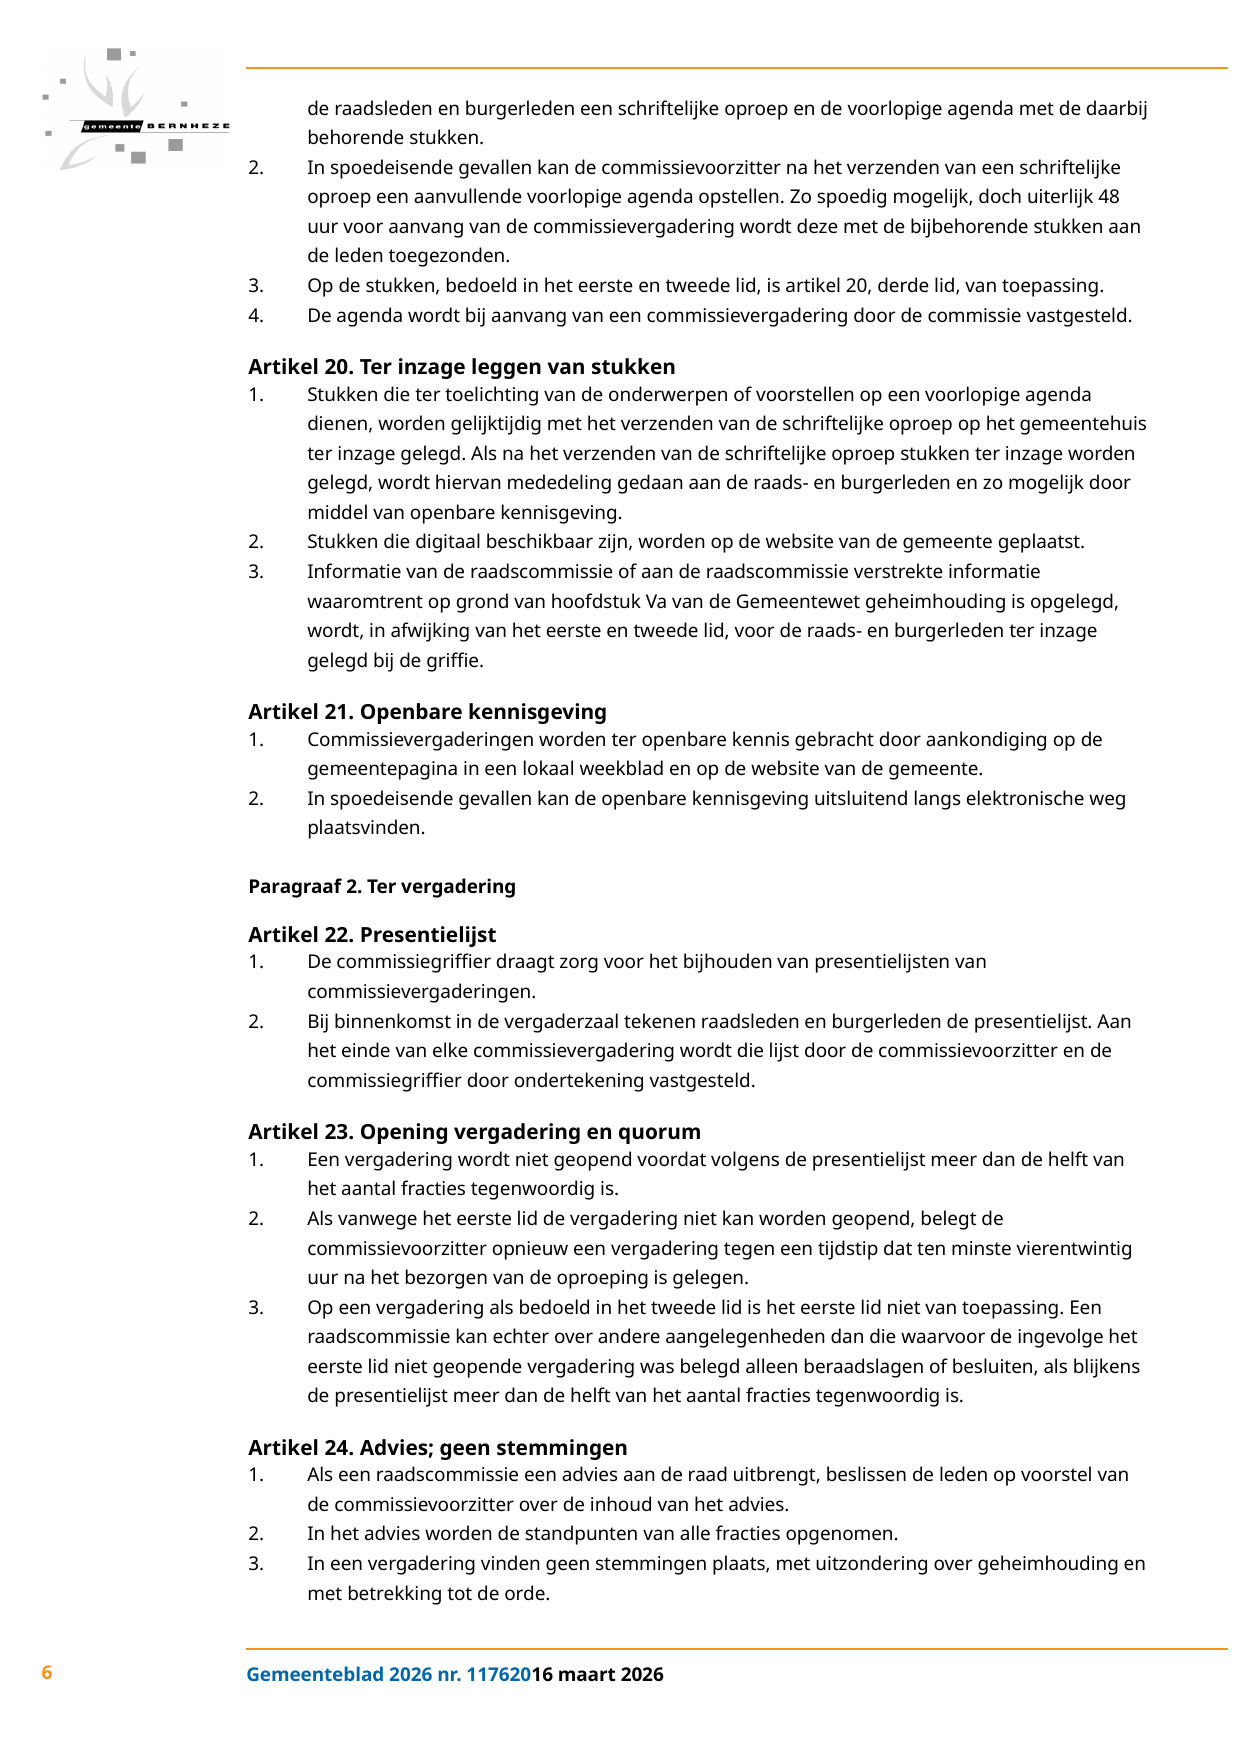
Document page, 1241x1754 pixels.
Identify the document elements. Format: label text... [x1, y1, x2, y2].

text Artikel 23. Opening vergadering en quorum [248, 1117, 1152, 1146]
list Bij binnenkomst in de vergaderzaal tekenen raadsleden en burgerleden de presentielijst. Aan het einde van elke commissievergadering wordt die lijst door de commissievoorzitter en de commissiegriffier door ondertekening vastgesteld. [248, 1008, 1152, 1093]
list Als vanwege het eerste lid de vergadering niet kan worden geopend, belegt de commissievoorzitter opnieuw een vergadering tegen een tijdstip dat ten minste vierentwintig uur na het bezorgen van de oproeping is gelegen. [248, 1205, 1152, 1290]
text Artikel 21. Openbare kennisgeving [248, 697, 1152, 726]
list Als een raadscommissie een advies aan de raad uitbrengt, beslissen de leden op voorstel van de commissievoorzitter over de inhoud van het advies. [248, 1461, 1152, 1517]
list Op een vergadering als bedoeld in het tweede lid is het eerste lid niet van toepassing. Een raadscommissie kan echter over andere aangelegenheden dan die waarvoor de ingevolge het eerste lid niet geopende vergadering was belegd alleen beraadslagen of besluiten, als blijkens de presentielijst meer dan de helft van het aantal fracties tegenwoordig is. [248, 1294, 1152, 1408]
list de raadsleden en burgerleden een schriftelijke oproep en de voorlopige agenda met de daarbij behorende stukken. [248, 95, 1152, 150]
list Op de stukken, bedoeld in het eerste en tweede lid, is artikel 20, derde lid, van toepassing. [248, 272, 1152, 298]
picture [41, 47, 231, 172]
list Commissievergaderingen worden ter openbare kennis gebracht door aankondiging op de gemeentepagina in een lokaal weekblad en op de website van de gemeente. [248, 726, 1152, 781]
text Paragraaf 2. Ter vergadering [248, 874, 1152, 899]
list Informatie van de raadscommissie of aan de raadscommissie verstrekte informatie waaromtrent op grond van hoofdstuk Va van de Gemeentewet geheimhouding is opgelegd, wordt, in afwijking van het eerste en tweede lid, voor de raads- en burgerleden ter inzage gelegd bij de griffie. [248, 558, 1152, 673]
list In spoedeisende gevallen kan de openbare kennisgeving uitsluitend langs elektronische weg plaatsvinden. [248, 785, 1152, 840]
list In het advies worden de standpunten van alle fracties opgenomen. [248, 1521, 1152, 1546]
list Een vergadering wordt niet geopend voordat volgens de presentielijst meer dan de helft van het aantal fracties tegenwoordig is. [248, 1146, 1152, 1201]
list De agenda wordt bij aanvang van een commissievergadering door de commissie vastgesteld. [248, 302, 1152, 328]
text Artikel 20. Ter inzage leggen van stukken [248, 352, 1152, 381]
list In een vergadering vinden geen stemmingen plaats, met uitzondering over geheimhouding en met betrekking tot de orde. [248, 1550, 1152, 1606]
list Stukken die ter toelichting van de onderwerpen of voorstellen op een voorlopige agenda dienen, worden gelijktijdig met het verzenden van de schriftelijke oproep op het gemeentehuis ter inzage gelegd. Als na het verzenden van de schriftelijke oproep stukken ter inzage worden gelegd, wordt hiervan mededeling gedaan aan de raads- en burgerleden en zo mogelijk door middel van openbare kennisgeving. [248, 381, 1152, 525]
text Artikel 24. Advies; geen stemmingen [248, 1433, 1152, 1461]
list Stukken die digitaal beschikbaar zijn, worden op de website van de gemeente geplaatst. [248, 529, 1152, 554]
text Artikel 22. Presentielijst [248, 920, 1152, 949]
list In spoedeisende gevallen kan de commissievoorzitter na het verzenden van een schriftelijke oproep een aanvullende voorlopige agenda opstellen. Zo spoedig mogelijk, doch uiterlijk 48 uur voor aanvang van de commissievergadering wordt deze met de bijbehorende stukken aan de leden toegezonden. [248, 154, 1152, 268]
list De commissiegriffier draagt zorg voor het bijhouden van presentielijsten van commissievergaderingen. [248, 949, 1152, 1004]
